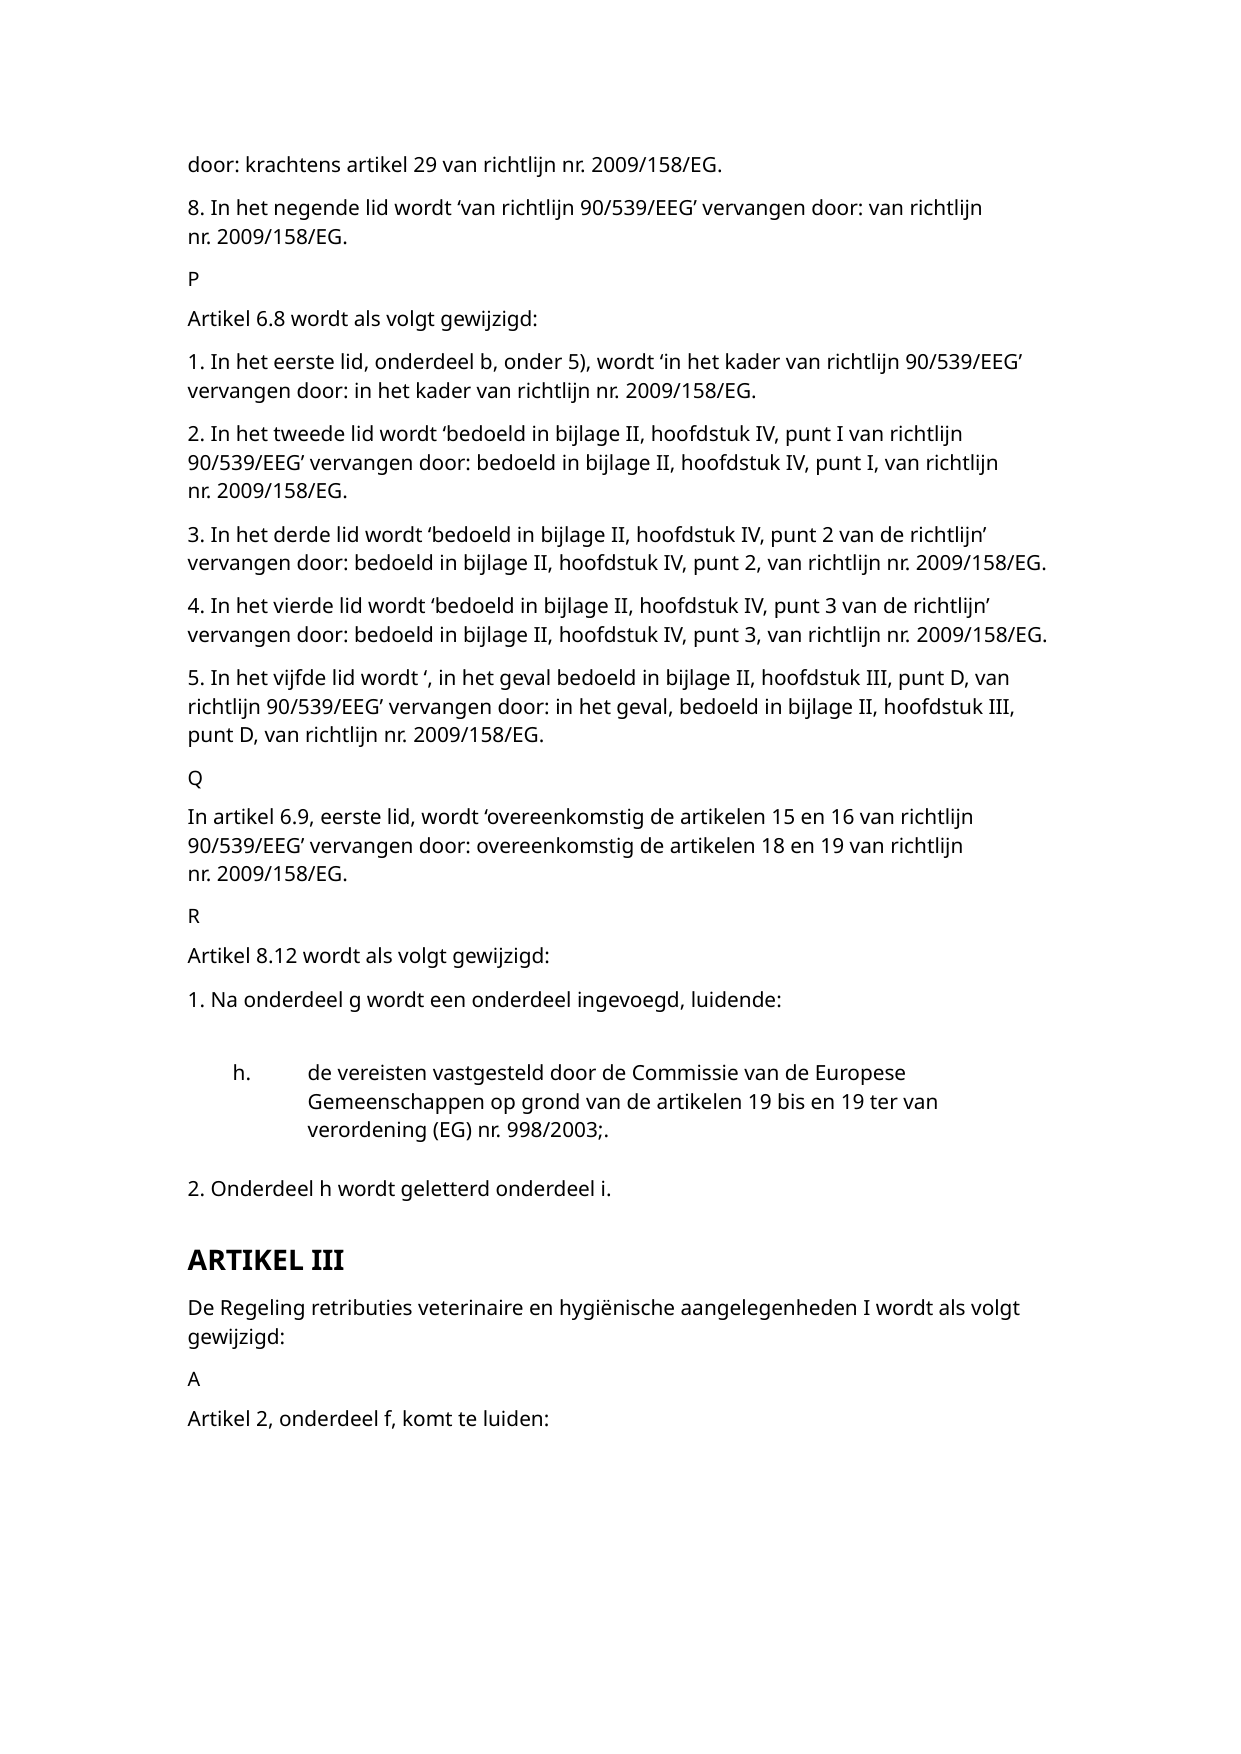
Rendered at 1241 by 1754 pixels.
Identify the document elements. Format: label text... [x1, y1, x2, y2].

text In artikel 6.9, eerste lid, wordt ‘overeenkomstig de artikelen 15 en 16 van richtlijn 90/539/EEG’ vervangen door: overeenkomstig de artikelen 18 en 19 van richtlijn nr. 2009/158/EG. [187, 802, 1053, 888]
text 2. Onderdeel h wordt geletterd onderdeel i. [187, 1174, 1053, 1202]
text 5. In het vijfde lid wordt ‘, in het geval bedoeld in bijlage II, hoofdstuk III, punt D, van richtlijn 90/539/EEG’ vervangen door: in het geval, bedoeld in bijlage II, hoofdstuk III, punt D, van richtlijn nr. 2009/158/EG. [187, 663, 1053, 749]
text P [187, 265, 1053, 292]
text 1. Na onderdeel g wordt een onderdeel ingevoegd, luidende: [187, 985, 1053, 1013]
text De Regeling retributies veterinaire en hygiënische aangelegenheden I wordt als volgt gewijzigd: [187, 1293, 1053, 1350]
text Q [187, 764, 1053, 791]
text Artikel 6.8 wordt als volgt gewijzigd: [187, 304, 1053, 332]
list de vereisten vastgesteld door de Commissie van de Europese Gemeenschappen op grond van de artikelen 19 bis en 19 ter van verordening (EG) nr. 998/2003;. [232, 1058, 1053, 1144]
text Artikel 2, onderdeel f, komt te luiden: [187, 1404, 1053, 1432]
text 3. In het derde lid wordt ‘bedoeld in bijlage II, hoofdstuk IV, punt 2 van de richtlijn’ vervangen door: bedoeld in bijlage II, hoofdstuk IV, punt 2, van richtlijn nr. 2009/158/EG. [187, 520, 1053, 577]
text 2. In het tweede lid wordt ‘bedoeld in bijlage II, hoofdstuk IV, punt I van richtlijn 90/539/EEG’ vervangen door: bedoeld in bijlage II, hoofdstuk IV, punt I, van richtlijn nr. 2009/158/EG. [187, 419, 1053, 505]
text Artikel 8.12 wordt als volgt gewijzigd: [187, 942, 1053, 970]
text door: krachtens artikel 29 van richtlijn nr. 2009/158/EG. [187, 150, 1053, 178]
subtitle ARTIKEL III [187, 1240, 1053, 1278]
text A [187, 1365, 1053, 1392]
text R [187, 903, 1053, 930]
text 1. In het eerste lid, onderdeel b, onder 5), wordt ‘in het kader van richtlijn 90/539/EEG’ vervangen door: in het kader van richtlijn nr. 2009/158/EG. [187, 347, 1053, 404]
text 4. In het vierde lid wordt ‘bedoeld in bijlage II, hoofdstuk IV, punt 3 van de richtlijn’ vervangen door: bedoeld in bijlage II, hoofdstuk IV, punt 3, van richtlijn nr. 2009/158/EG. [187, 592, 1053, 648]
text 8. In het negende lid wordt ‘van richtlijn 90/539/EEG’ vervangen door: van richtlijn nr. 2009/158/EG. [187, 193, 1053, 250]
